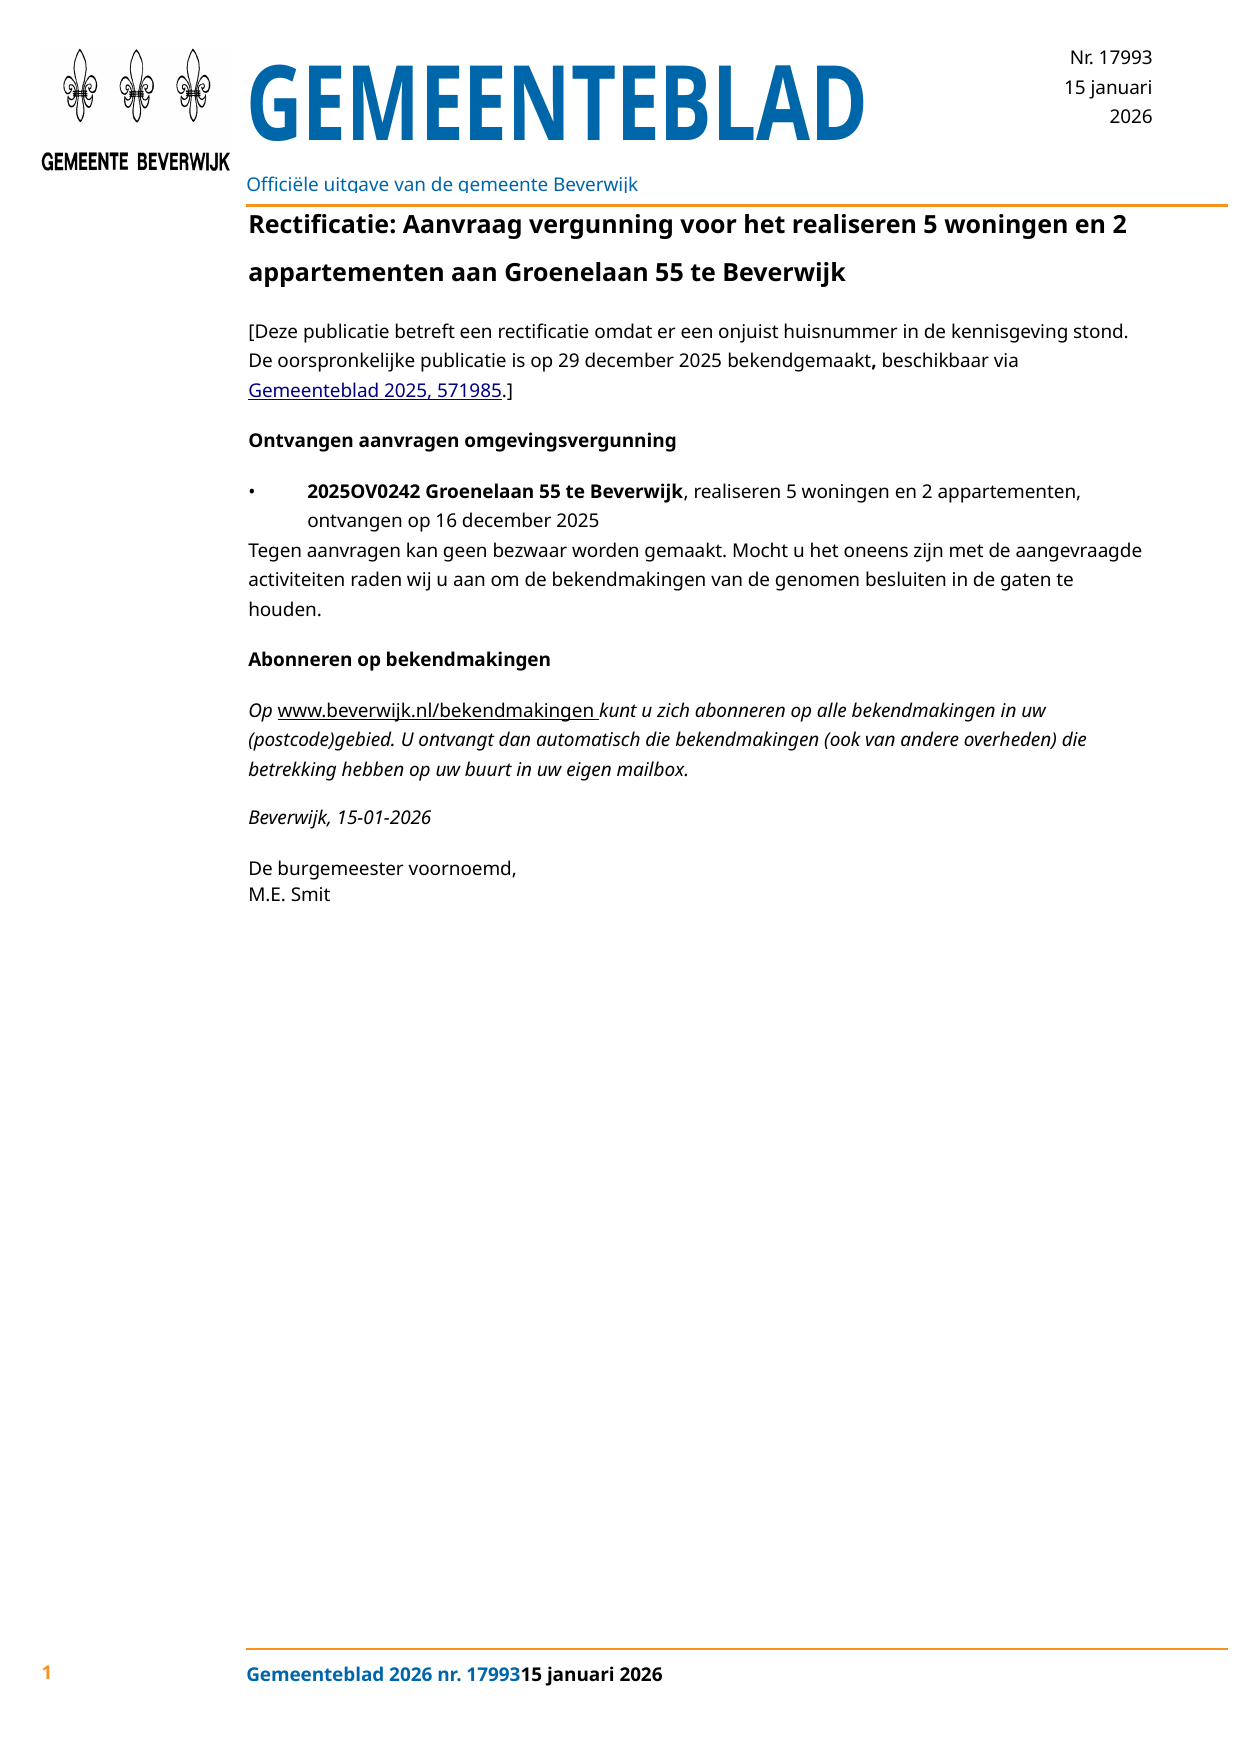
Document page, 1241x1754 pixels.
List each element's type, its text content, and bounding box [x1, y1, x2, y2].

text Tegen aanvragen kan geen bezwaar worden gemaakt. Mocht u het oneens zijn met de aangevraagde activiteiten raden wij u aan om de bekendmakingen van de genomen besluiten in de gaten te houden. [248, 537, 1152, 622]
text Ontvangen aanvragen omgevingsvergunning [248, 427, 1152, 453]
text M.E. Smit [248, 881, 1152, 907]
text Beverwijk, 15-01-2026 [248, 804, 1152, 830]
list 2025OV0242 Groenelaan 55 te Beverwijk, realiseren 5 woningen en 2 appartementen, ontvangen op 16 december 2025 [248, 478, 1152, 533]
text De burgemeester voornoemd, [248, 856, 1152, 881]
text Rectificatie: Aanvraag vergunning voor het realiseren 5 woningen en 2 appartementen aan Groenelaan 55 te Beverwijk [248, 207, 1152, 288]
text [Deze publicatie betreft een rectificatie omdat er een onjuist huisnummer in de kennisgeving stond. De oorspronkelijke publicatie is op 29 december 2025 bekendgemaakt, beschikbaar via Gemeenteblad 2025, 571985.] [248, 318, 1152, 403]
text Op www.beverwijk.nl/bekendmakingen kunt u zich abonneren op alle bekendmakingen in uw (postcode)gebied. U ontvangt dan automatisch die bekendmakingen (ook van andere overheden) die betrekking hebben op uw buurt in uw eigen mailbox. [248, 697, 1152, 782]
picture [41, 47, 231, 172]
text Abonneren op bekendmakingen [248, 647, 1152, 672]
